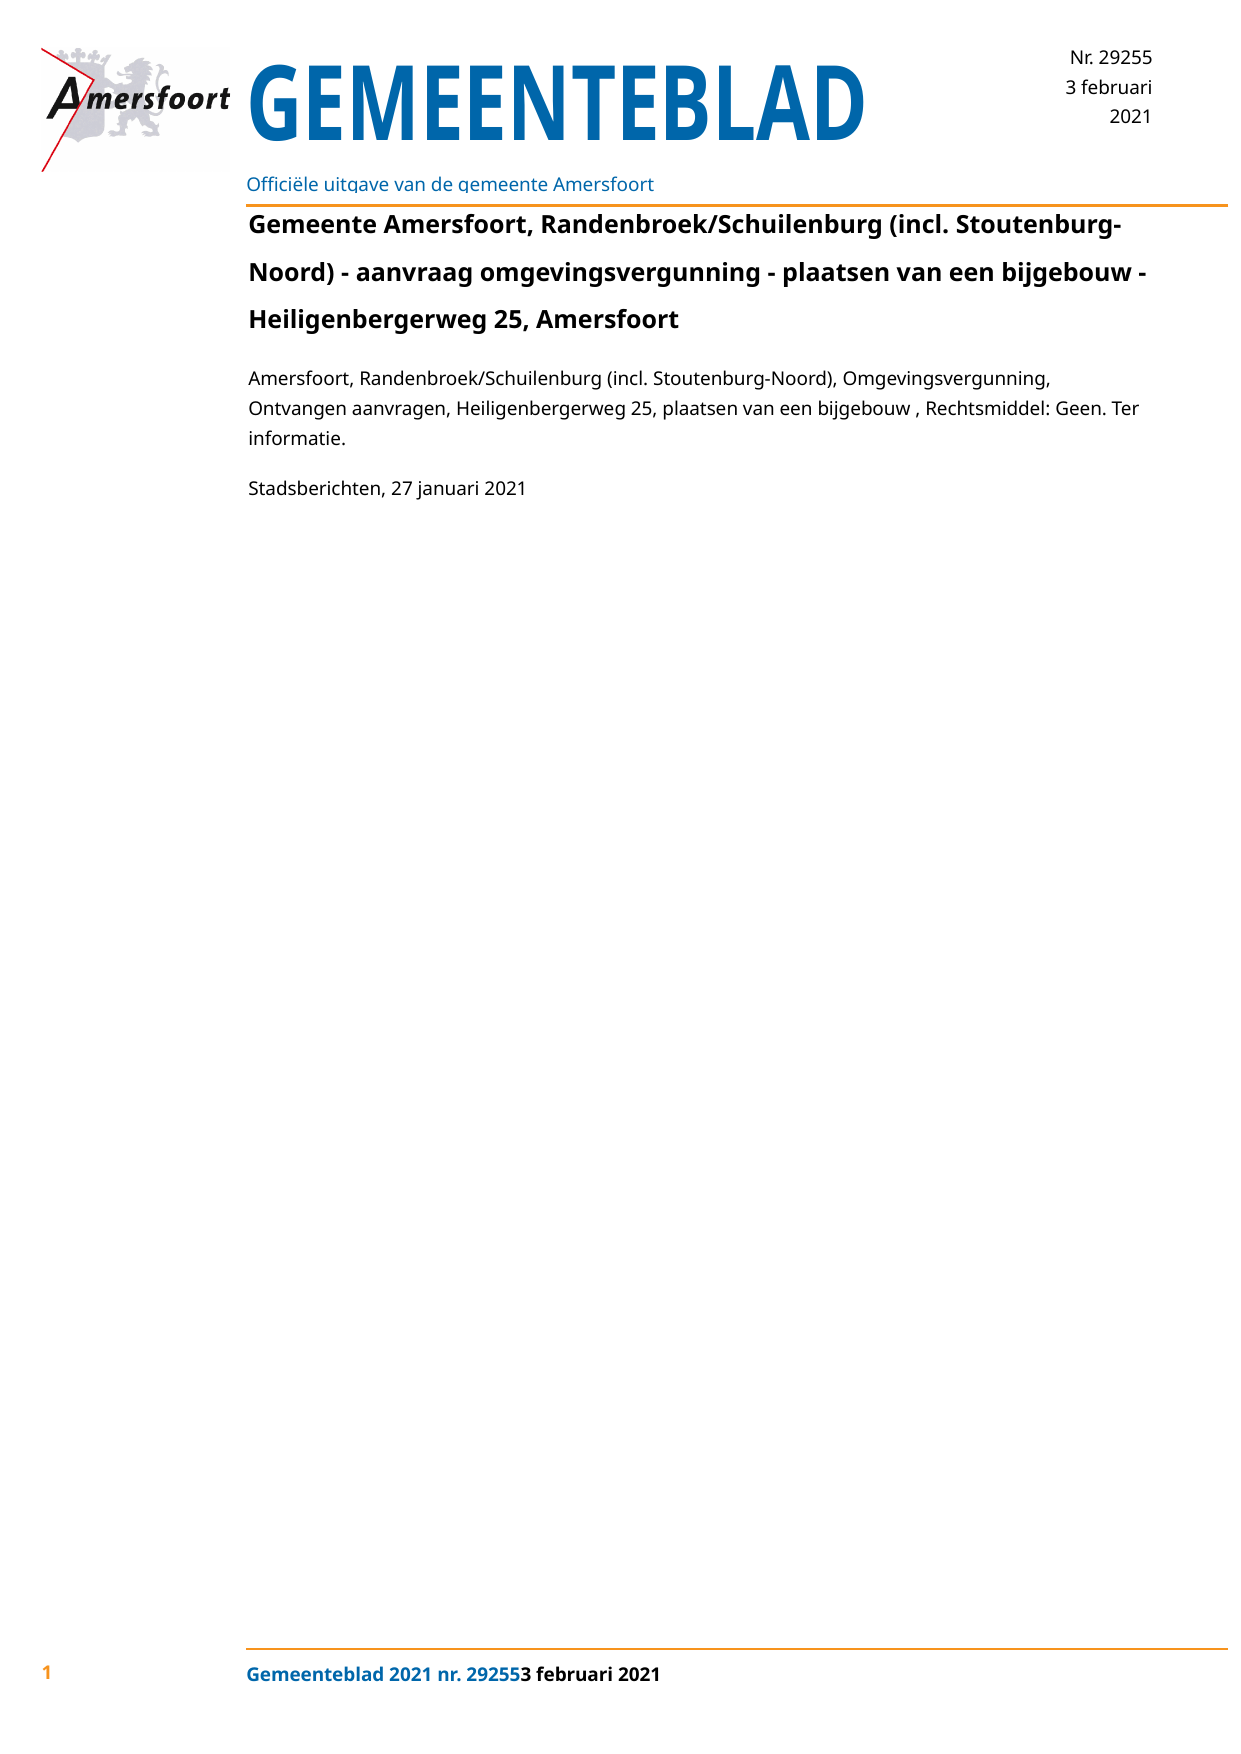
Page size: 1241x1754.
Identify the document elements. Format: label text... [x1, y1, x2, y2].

text Stadsberichten, 27 januari 2021 [248, 475, 1152, 501]
text Gemeente Amersfoort, Randenbroek/Schuilenburg (incl. Stoutenburg-Noord) - aanvraag omgevingsvergunning - plaatsen van een bijgebouw - Heiligenbergerweg 25, Amersfoort [248, 207, 1152, 336]
picture [41, 47, 231, 172]
text Amersfoort, Randenbroek/Schuilenburg (incl. Stoutenburg-Noord), Omgevingsvergunning, Ontvangen aanvragen, Heiligenbergerweg 25, plaatsen van een bijgebouw , Rechtsmiddel: Geen. Ter informatie. [248, 366, 1152, 450]
